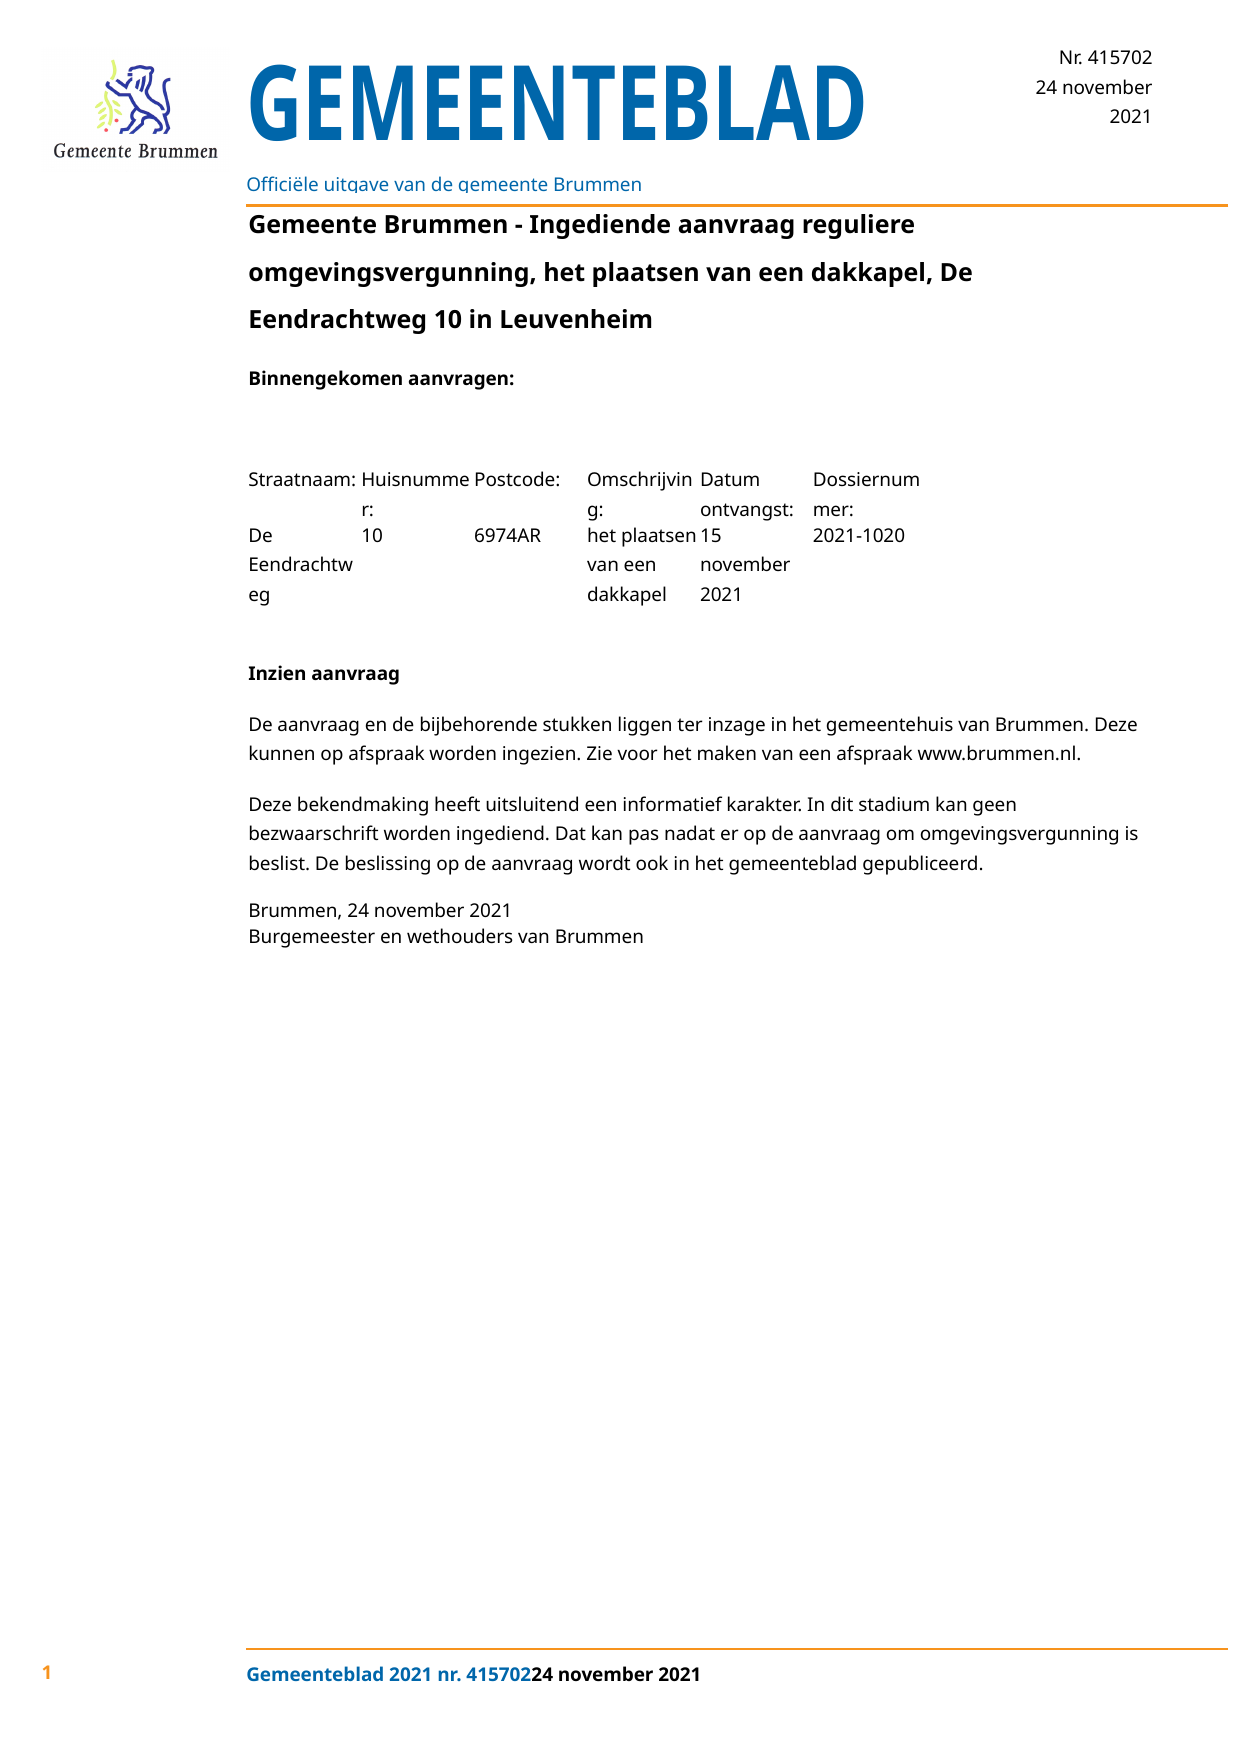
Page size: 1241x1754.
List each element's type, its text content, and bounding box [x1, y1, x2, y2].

text Gemeente Brummen - Ingediende aanvraag reguliere omgevingsvergunning, het plaatsen van een dakkapel, De Eendrachtweg 10 in Leuvenheim [248, 207, 1152, 336]
table_header Omschrijving: [587, 466, 700, 522]
table_header Datum ontvangst: [700, 466, 813, 522]
text Brummen, 24 november 2021 [248, 898, 1152, 923]
table_cell het plaatsen van een dakkapel [587, 522, 700, 607]
table_cell [926, 522, 1038, 607]
table_header Postcode: [474, 466, 587, 522]
table_cell 6974AR [474, 522, 587, 607]
table_cell 10 [361, 522, 474, 607]
table_cell 15 november 2021 [700, 522, 813, 607]
table_header [926, 466, 1038, 522]
table_header Huisnummer: [361, 466, 474, 522]
text Deze bekendmaking heeft uitsluitend een informatief karakter. In dit stadium kan geen bezwaarschrift worden ingediend. Dat kan pas nadat er op de aanvraag om omgevingsvergunning is beslist. De beslissing op de aanvraag wordt ook in het gemeenteblad gepubliceerd. [248, 791, 1152, 876]
table_cell 2021-1020 [813, 522, 926, 607]
text Inzien aanvraag [248, 660, 1152, 686]
table_header Dossiernummer: [813, 466, 926, 522]
picture [41, 47, 231, 172]
table_header Straatnaam: [248, 466, 361, 522]
table_cell [1039, 522, 1152, 607]
text Binnengekomen aanvragen: [248, 366, 1152, 391]
text De aanvraag en de bijbehorende stukken liggen ter inzage in het gemeentehuis van Brummen. Deze kunnen op afspraak worden ingezien. Zie voor het maken van een afspraak www.brummen.nl. [248, 711, 1152, 766]
text Burgemeester en wethouders van Brummen [248, 923, 1152, 949]
table_header [1039, 466, 1152, 522]
table_cell De Eendrachtweg [248, 522, 361, 607]
